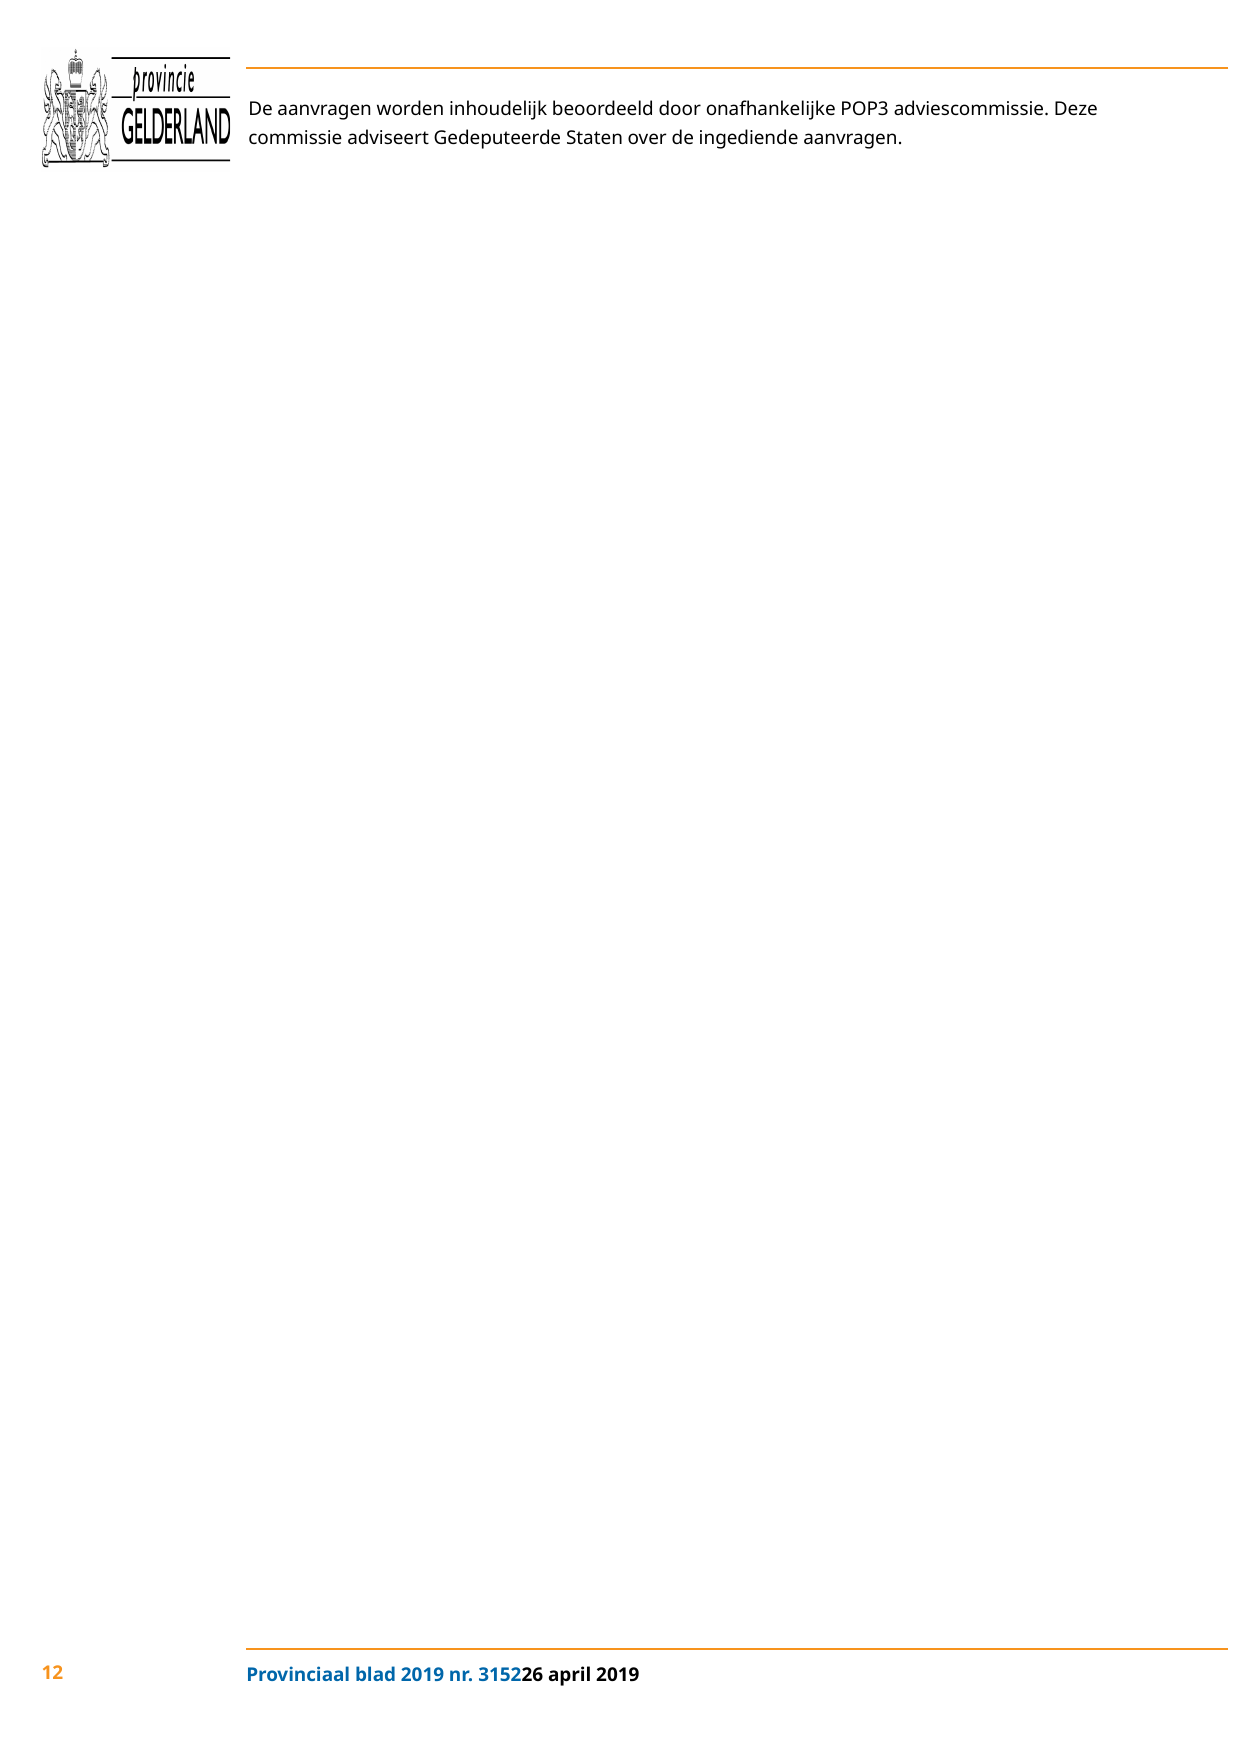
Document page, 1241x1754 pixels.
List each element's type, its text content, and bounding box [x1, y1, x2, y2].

picture [41, 47, 231, 172]
text De aanvragen worden inhoudelijk beoordeeld door onafhankelijke POP3 adviescommissie. Deze commissie adviseert Gedeputeerde Staten over de ingediende aanvragen. [248, 95, 1152, 150]
